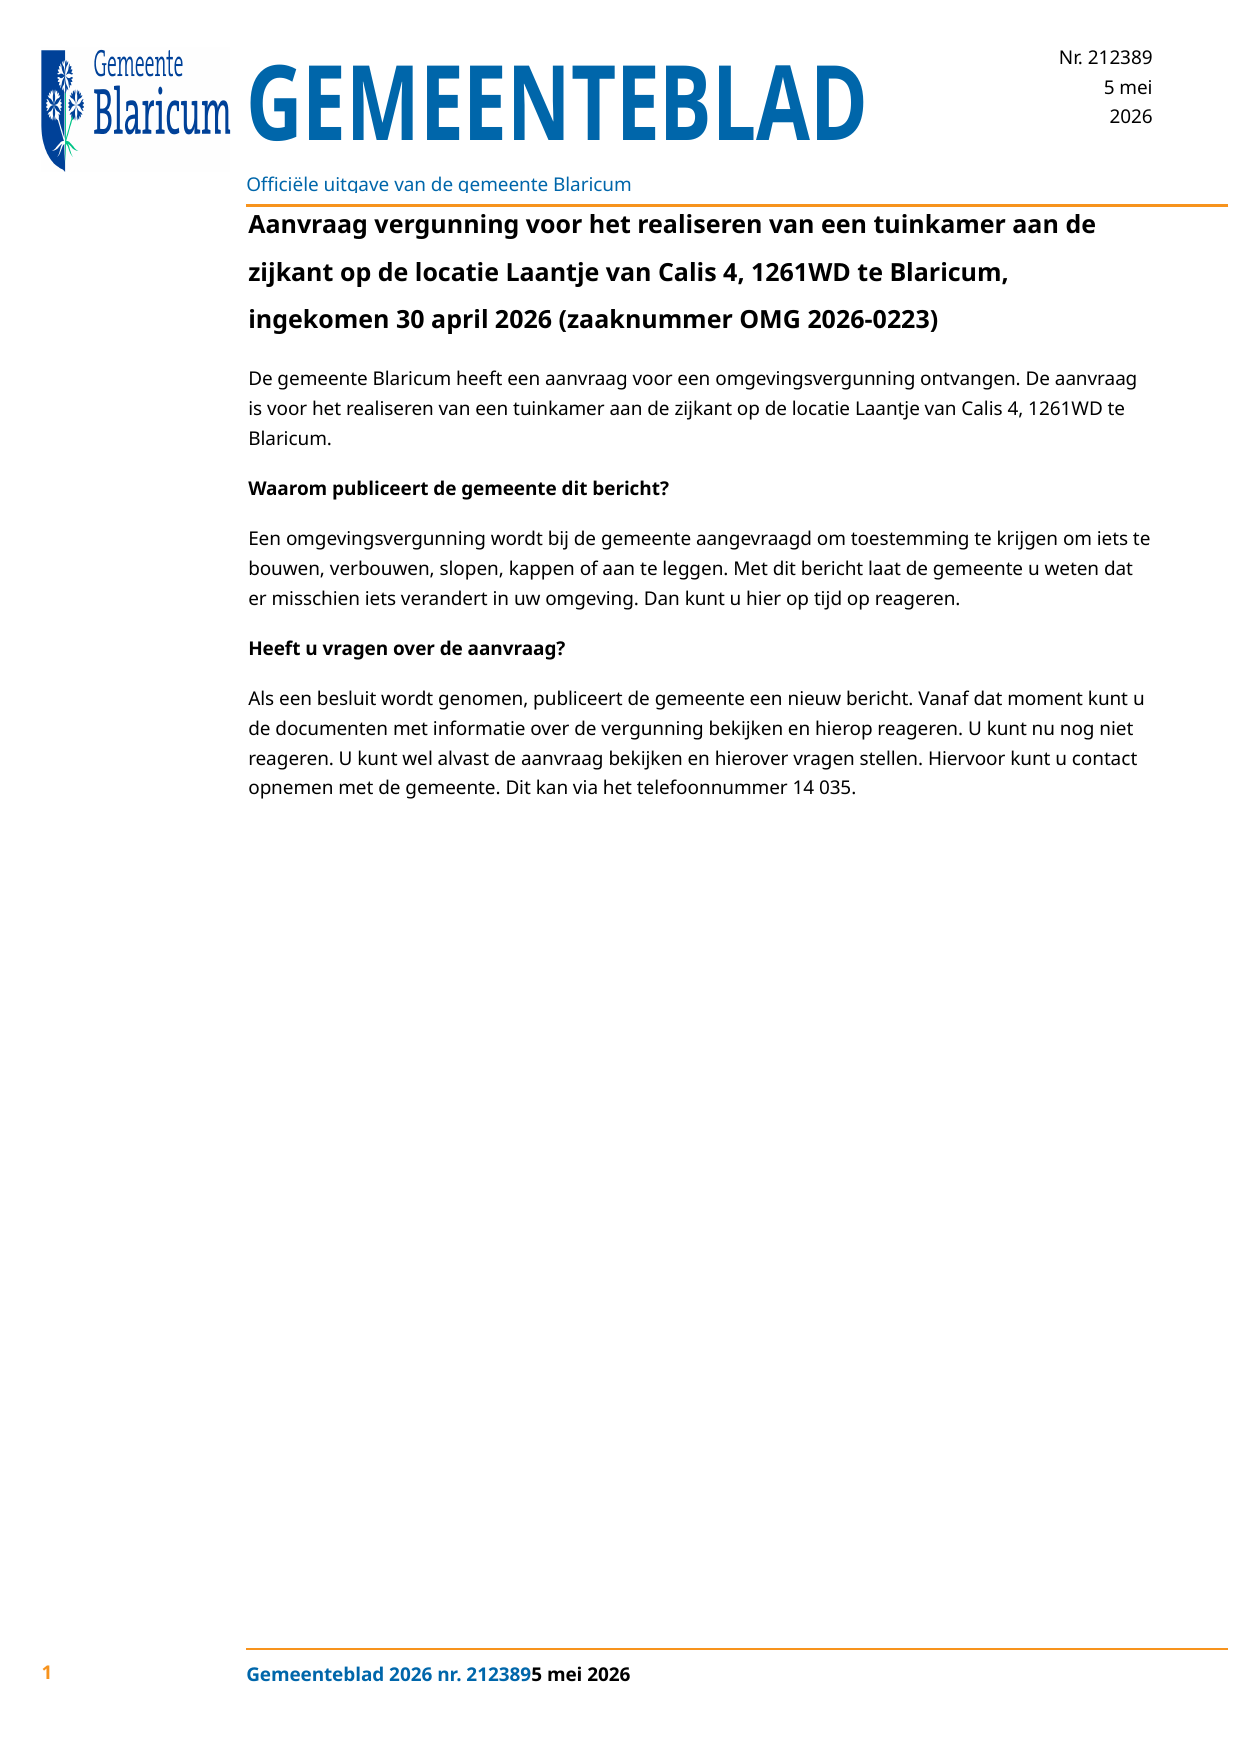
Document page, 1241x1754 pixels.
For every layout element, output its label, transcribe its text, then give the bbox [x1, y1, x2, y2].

picture [41, 47, 231, 172]
text De gemeente Blaricum heeft een aanvraag voor een omgevingsvergunning ontvangen. De aanvraag is voor het realiseren van een tuinkamer aan de zijkant op de locatie Laantje van Calis 4, 1261WD te Blaricum. [248, 366, 1152, 450]
text Waarom publiceert de gemeente dit bericht? [248, 475, 1152, 501]
text Heeft u vragen over de aanvraag? [248, 635, 1152, 661]
text Als een besluit wordt genomen, publiceert de gemeente een nieuw bericht. Vanaf dat moment kunt u de documenten met informatie over de vergunning bekijken en hierop reageren. U kunt nu nog niet reageren. U kunt wel alvast de aanvraag bekijken en hierover vragen stellen. Hiervoor kunt u contact opnemen met de gemeente. Dit kan via het telefoonnummer 14 035. [248, 686, 1152, 800]
text Aanvraag vergunning voor het realiseren van een tuinkamer aan de zijkant op de locatie Laantje van Calis 4, 1261WD te Blaricum, ingekomen 30 april 2026 (zaaknummer OMG 2026-0223) [248, 207, 1152, 336]
text Een omgevingsvergunning wordt bij de gemeente aangevraagd om toestemming te krijgen om iets te bouwen, verbouwen, slopen, kappen of aan te leggen. Met dit bericht laat de gemeente u weten dat er misschien iets verandert in uw omgeving. Dan kunt u hier op tijd op reageren. [248, 526, 1152, 610]
